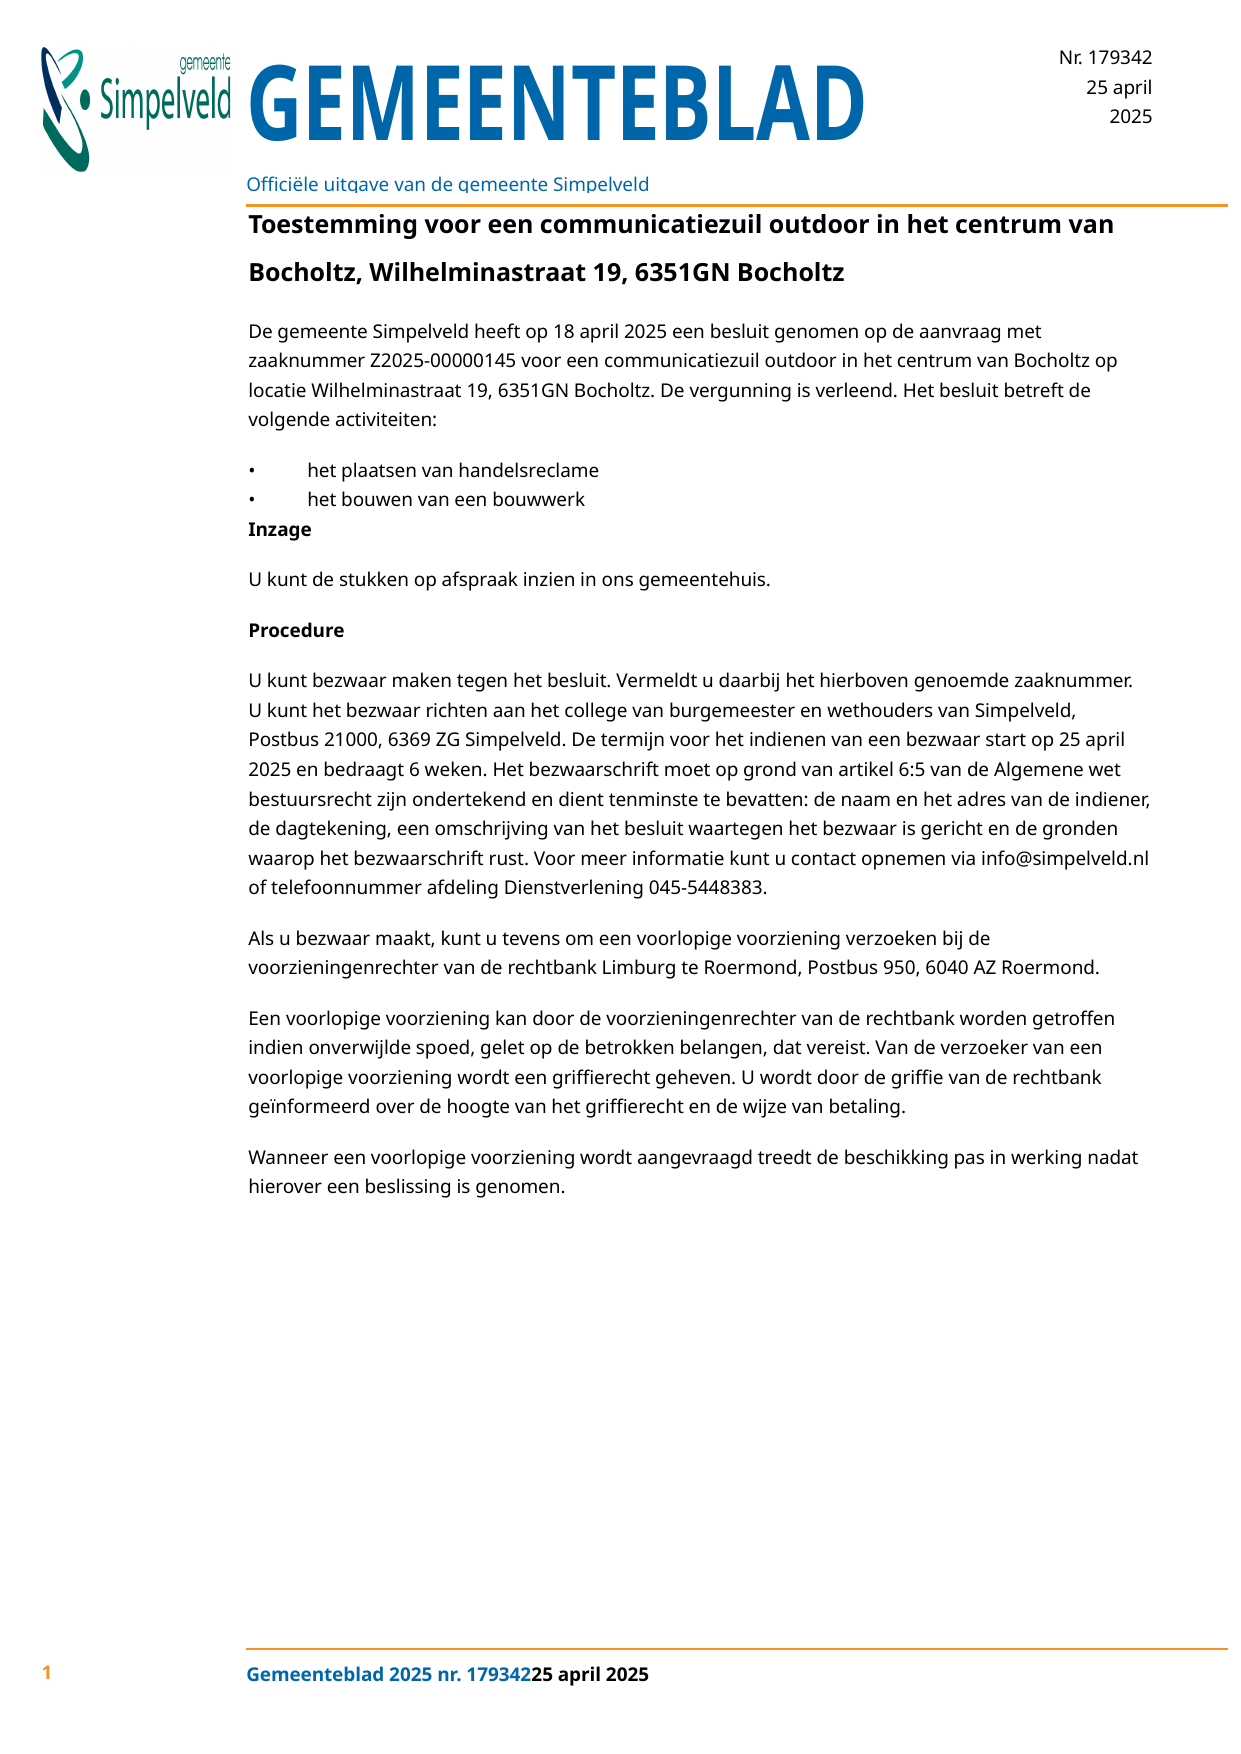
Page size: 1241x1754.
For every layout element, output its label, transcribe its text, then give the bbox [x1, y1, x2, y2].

picture [41, 47, 231, 172]
text Als u bezwaar maakt, kunt u tevens om een voorlopige voorziening verzoeken bij de voorzieningenrechter van de rechtbank Limburg te Roermond, Postbus 950, 6040 AZ Roermond. [248, 925, 1152, 980]
text Een voorlopige voorziening kan door de voorzieningenrechter van de rechtbank worden getroffen indien onverwijlde spoed, gelet op de betrokken belangen, dat vereist. Van de verzoeker van een voorlopige voorziening wordt een griffierecht geheven. U wordt door de griffie van de rechtbank geïnformeerd over de hoogte van het griffierecht en de wijze van betaling. [248, 1005, 1152, 1119]
text De gemeente Simpelveld heeft op 18 april 2025 een besluit genomen op de aanvraag met zaaknummer Z2025-00000145 voor een communicatiezuil outdoor in het centrum van Bocholtz op locatie Wilhelminastraat 19, 6351GN Bocholtz. De vergunning is verleend. Het besluit betreft de volgende activiteiten: [248, 318, 1152, 432]
text U kunt bezwaar maken tegen het besluit. Vermeldt u daarbij het hierboven genoemde zaaknummer. U kunt het bezwaar richten aan het college van burgemeester en wethouders van Simpelveld, Postbus 21000, 6369 ZG Simpelveld. De termijn voor het indienen van een bezwaar start op 25 april 2025 en bedraagt 6 weken. Het bezwaarschrift moet op grond van artikel 6:5 van de Algemene wet bestuursrecht zijn ondertekend en dient tenminste te bevatten: de naam en het adres van de indiener, de dagtekening, een omschrijving van het besluit waartegen het bezwaar is gericht en de gronden waarop het bezwaarschrift rust. Voor meer informatie kunt u contact opnemen via info@simpelveld.nl of telefoonnummer afdeling Dienstverlening 045-5448383. [248, 667, 1152, 900]
text Wanneer een voorlopige voorziening wordt aangevraagd treedt de beschikking pas in werking nadat hierover een beslissing is genomen. [248, 1144, 1152, 1199]
list het plaatsen van handelsreclame [248, 457, 1152, 483]
text Inzage [248, 516, 1152, 542]
text Procedure [248, 617, 1152, 643]
list het bouwen van een bouwwerk [248, 487, 1152, 512]
text U kunt de stukken op afspraak inzien in ons gemeentehuis. [248, 567, 1152, 592]
text Toestemming voor een communicatiezuil outdoor in het centrum van Bocholtz, Wilhelminastraat 19, 6351GN Bocholtz [248, 207, 1152, 288]
